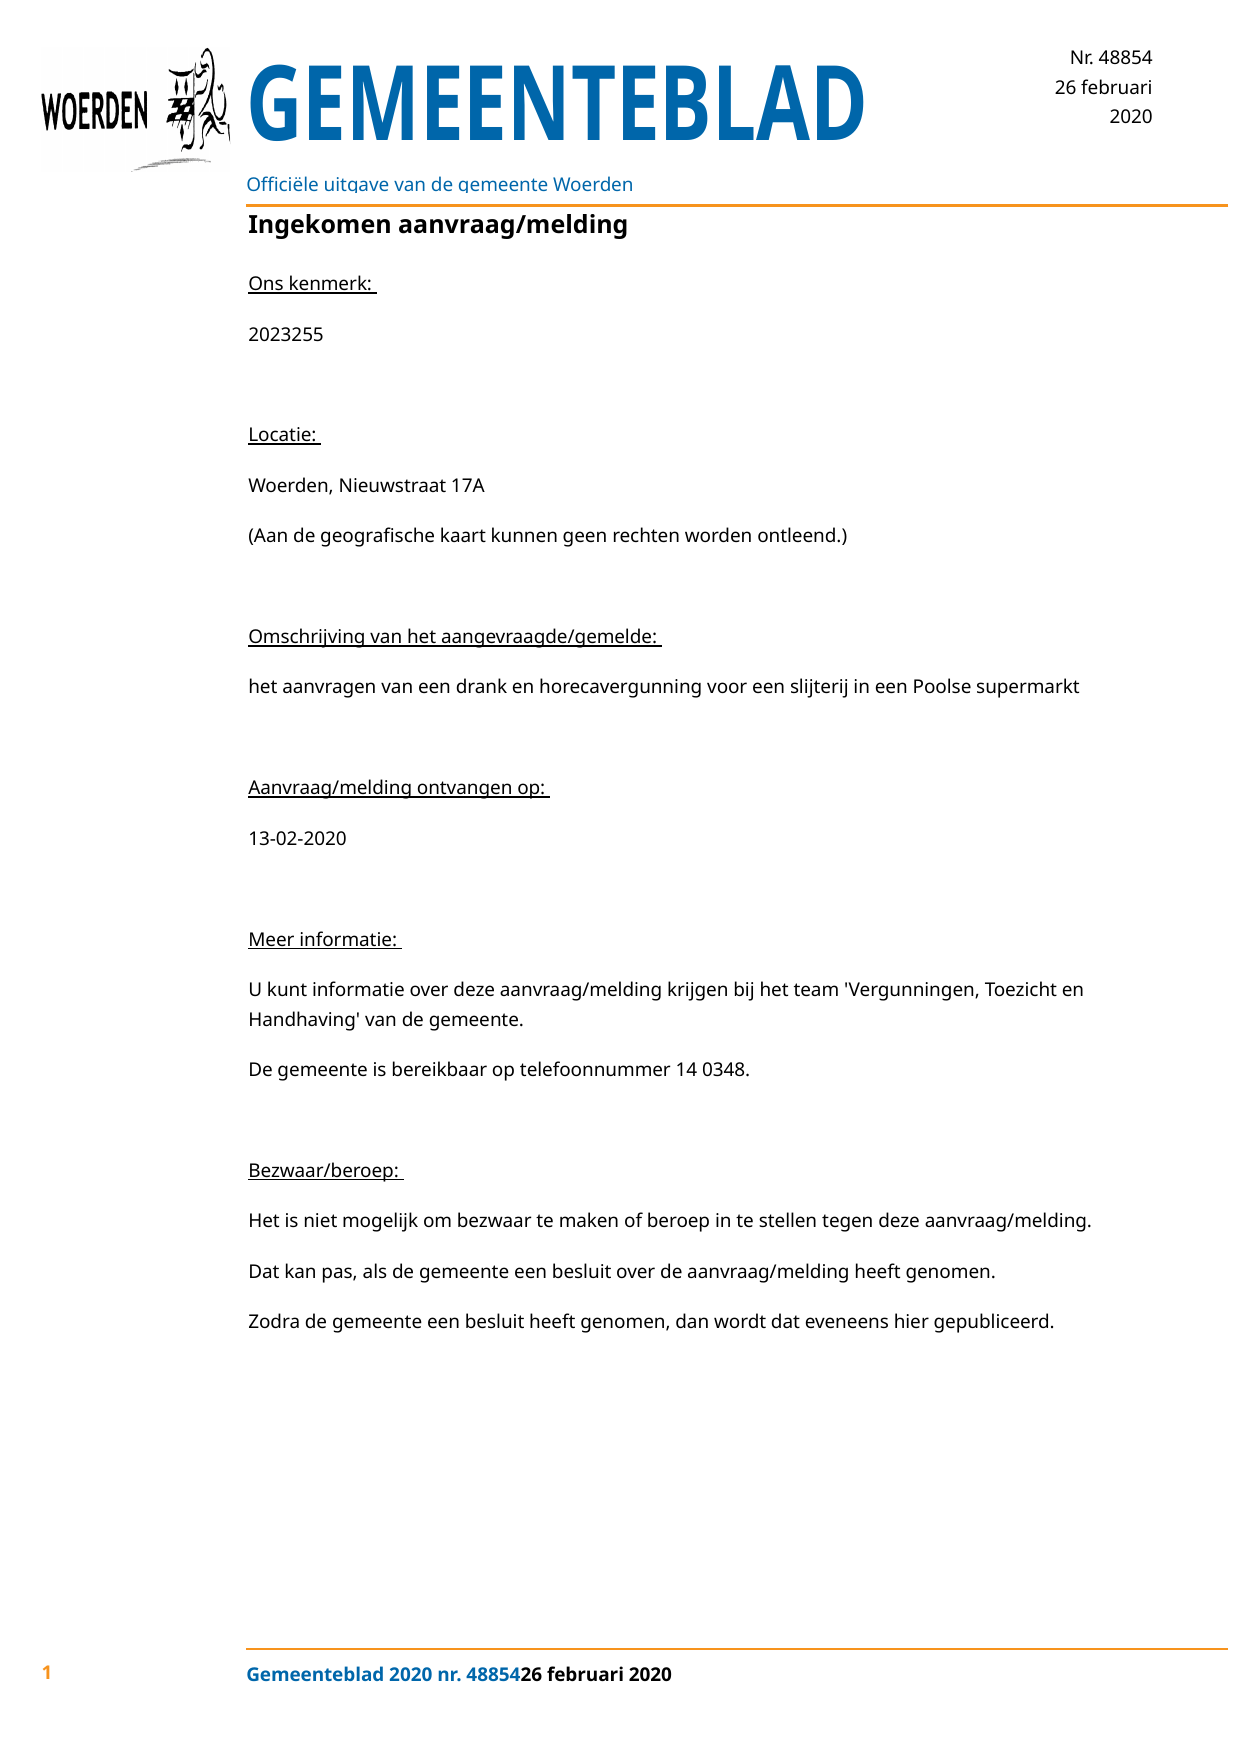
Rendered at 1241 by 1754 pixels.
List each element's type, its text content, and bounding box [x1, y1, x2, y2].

text Ingekomen aanvraag/melding [248, 207, 1152, 241]
text Ons kenmerk: [248, 270, 1152, 296]
text Woerden, Nieuwstraat 17A [248, 472, 1152, 498]
text Omschrijving van het aangevraagde/gemelde: [248, 623, 1152, 649]
text De gemeente is bereikbaar op telefoonnummer 14 0348. [248, 1056, 1152, 1082]
text Meer informatie: [248, 926, 1152, 951]
text (Aan de geografische kaart kunnen geen rechten worden ontleend.) [248, 522, 1152, 548]
text het aanvragen van een drank en horecavergunning voor een slijterij in een Poolse supermarkt [248, 674, 1152, 699]
picture [41, 47, 231, 172]
text Dat kan pas, als de gemeente een besluit over de aanvraag/melding heeft genomen. [248, 1258, 1152, 1283]
text Zodra de gemeente een besluit heeft genomen, dan wordt dat eveneens hier gepubliceerd. [248, 1308, 1152, 1334]
text Locatie: [248, 422, 1152, 447]
text U kunt informatie over deze aanvraag/melding krijgen bij het team 'Vergunningen, Toezicht en Handhaving' van de gemeente. [248, 976, 1152, 1031]
text Bezwaar/beroep: [248, 1157, 1152, 1183]
text 13-02-2020 [248, 825, 1152, 851]
text Aanvraag/melding ontvangen op: [248, 774, 1152, 800]
text 2023255 [248, 321, 1152, 346]
text Het is niet mogelijk om bezwaar te maken of beroep in te stellen tegen deze aanvraag/melding. [248, 1207, 1152, 1233]
